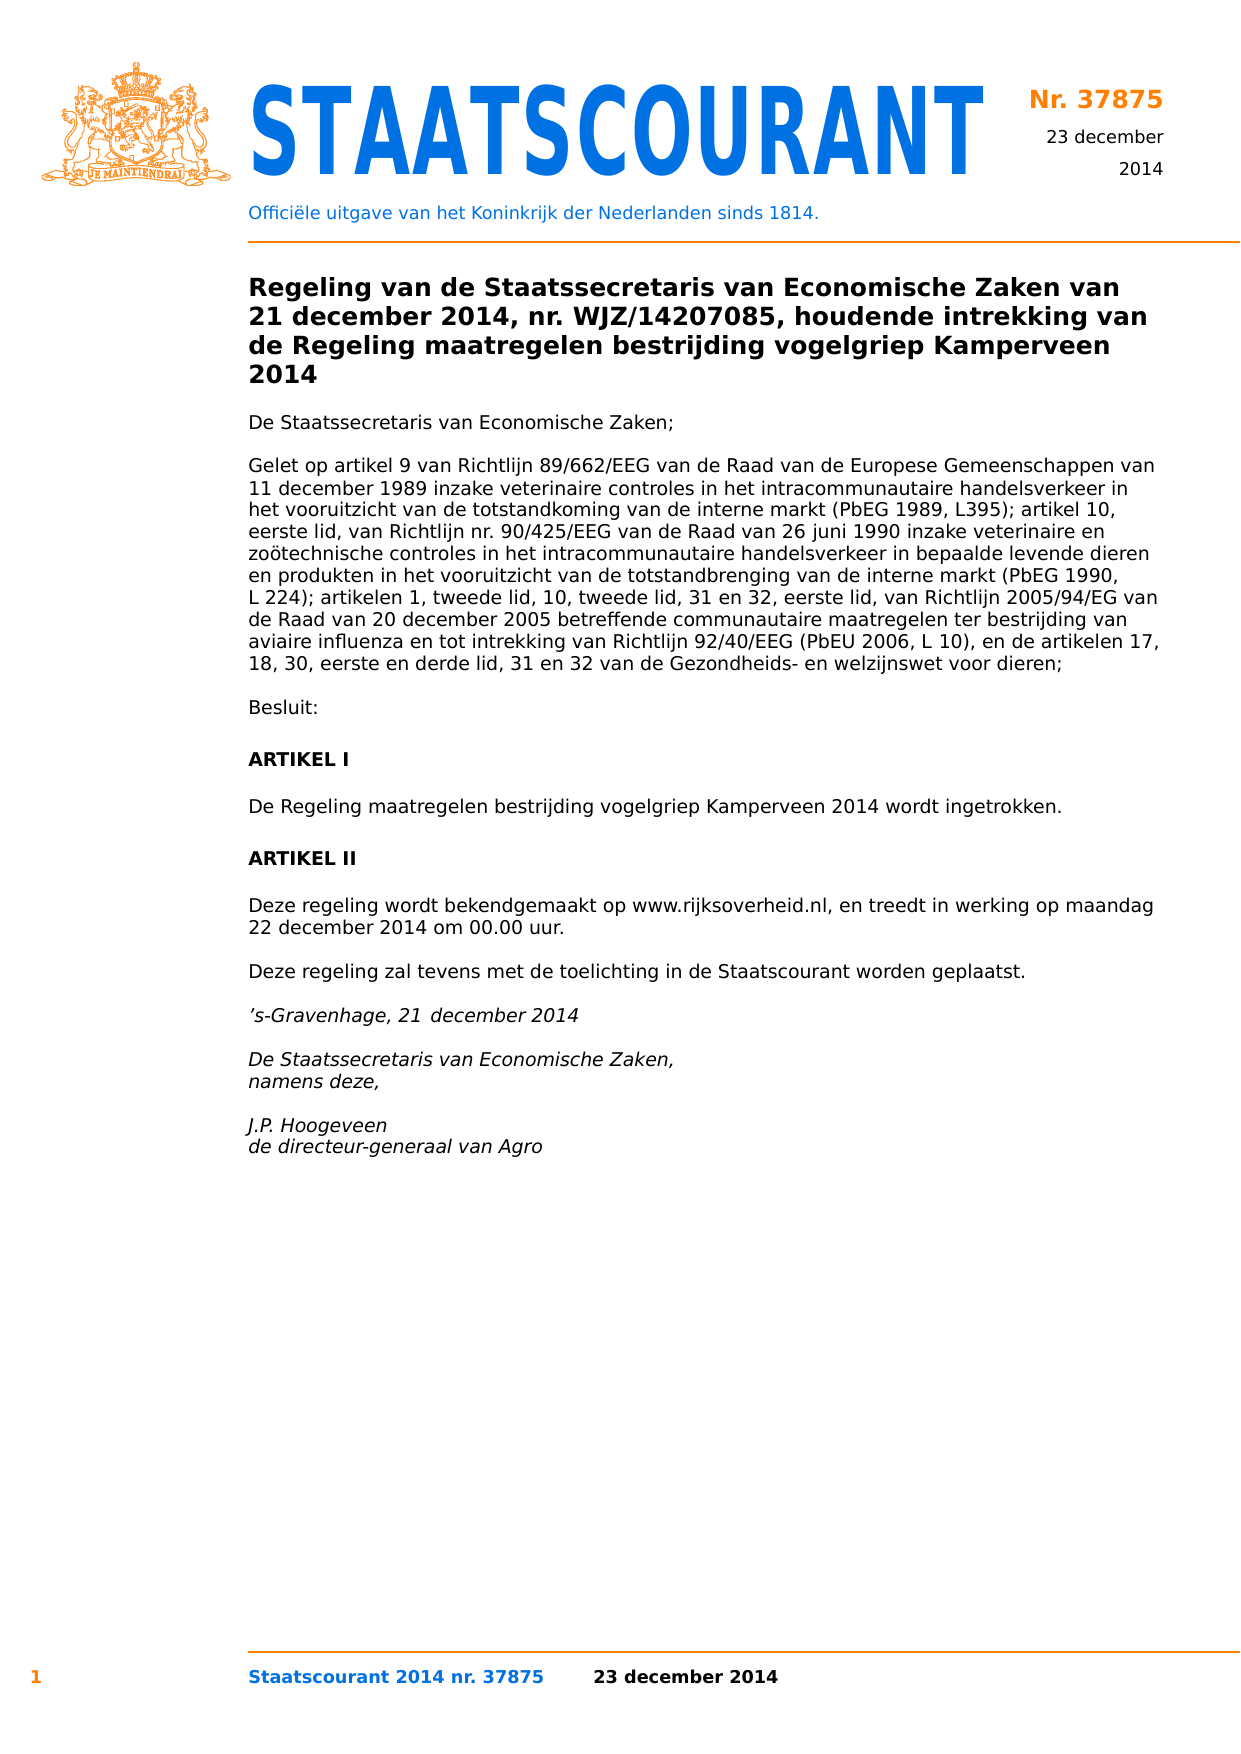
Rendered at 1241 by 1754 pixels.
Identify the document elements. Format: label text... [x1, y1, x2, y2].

table_cell 23 december [998, 121, 1240, 153]
text De Staatssecretaris van Economische Zaken, namens deze, J.P. Hoogeveen de directeur-generaal van Agro [248, 1048, 1163, 1158]
table_cell Officiële uitgave van het Koninkrijk der Nederlanden sinds 1814. [248, 203, 1240, 241]
text Deze regeling zal tevens met de toelichting in de Staatscourant worden geplaatst. [248, 961, 1163, 983]
table_header Nr. 37875 [998, 62, 1240, 121]
table_cell 2014 [998, 153, 1240, 203]
text De Regeling maatregelen bestrijding vogelgriep Kamperveen 2014 wordt ingetrokken. [248, 796, 1163, 818]
text ’s-Gravenhage, 21 december 2014 [248, 1005, 1163, 1027]
subtitle ARTIKEL I [248, 749, 1163, 771]
text Besluit: [248, 697, 1163, 719]
table_header [25, 62, 248, 241]
text Gelet op artikel 9 van Richtlijn 89/662/EEG van de Raad van de Europese Gemeenschappen van 11 december 1989 inzake veterinaire controles in het intracommunautaire handelsverkeer in het vooruitzicht van de totstandkoming van de interne markt (PbEG 1989, L395); artikel 10, eerste lid, van Richtlijn nr. 90/425/EEG van de Raad van 26 juni 1990 inzake veterinaire en zoötechnische controles in het intracommunautaire handelsverkeer in bepaalde levende dieren en produkten in het vooruitzicht van de totstandbrenging van de interne markt (PbEG 1990, L 224); artikelen 1, tweede lid, 10, tweede lid, 31 en 32, eerste lid, van Richtlijn 2005/94/EG van de Raad van 20 december 2005 betreffende communautaire maatregelen ter bestrijding van aviaire influenza en tot intrekking van Richtlijn 92/40/EEG (PbEU 2006, L 10), en de artikelen 17, 18, 30, eerste en derde lid, 31 en 32 van de Gezondheids- en welzijnswet voor dieren; [248, 455, 1163, 675]
table_header STAATSCOURANT [248, 62, 998, 203]
subtitle ARTIKEL II [248, 848, 1163, 870]
text De Staatssecretaris van Economische Zaken; [248, 412, 1163, 433]
picture [41, 62, 231, 186]
subtitle Regeling van de Staatssecretaris van Economische Zaken van 21 december 2014, nr. WJZ/14207085, houdende intrekking van de Regeling maatregelen bestrijding vogelgriep Kamperveen 2014 [248, 273, 1163, 390]
text Deze regeling wordt bekendgemaakt op www.rijksoverheid.nl, en treedt in werking op maandag 22 december 2014 om 00.00 uur. [248, 895, 1163, 939]
